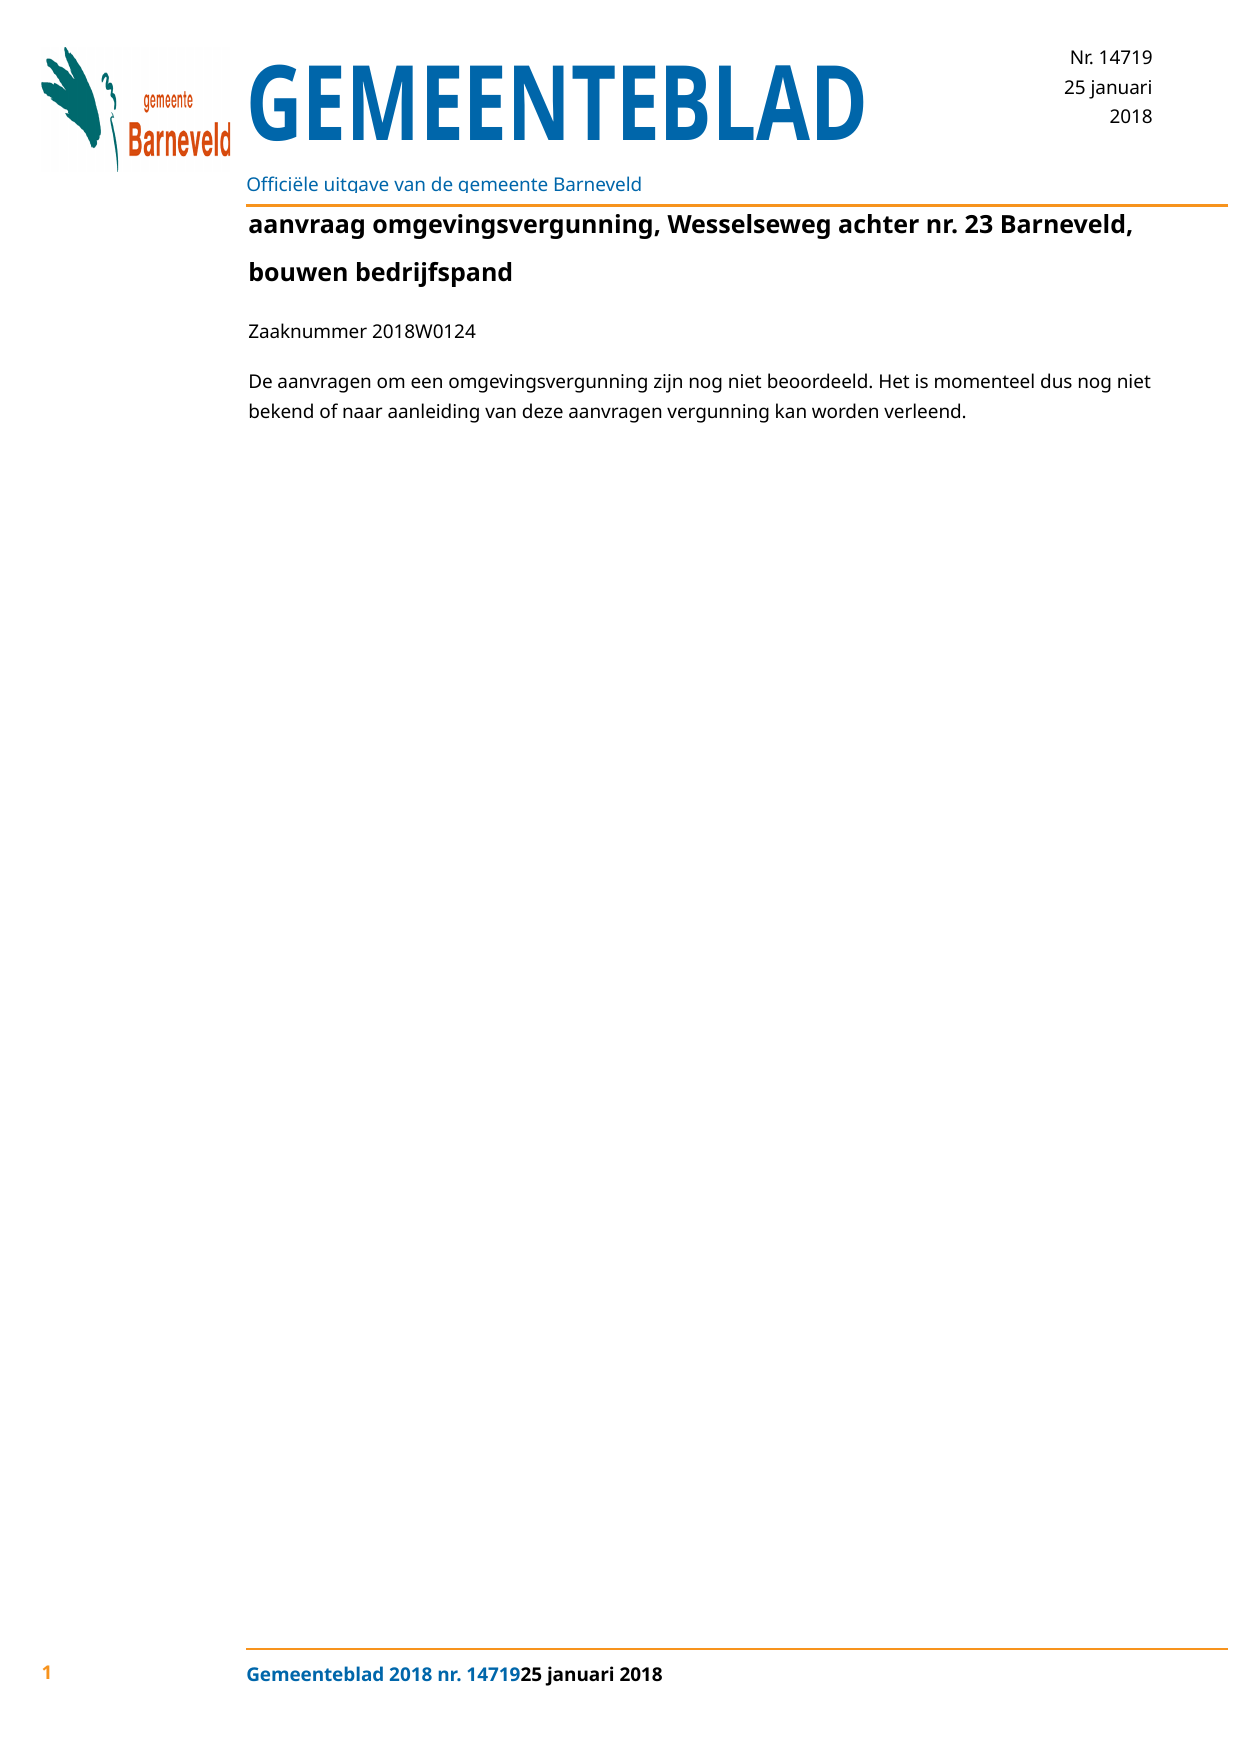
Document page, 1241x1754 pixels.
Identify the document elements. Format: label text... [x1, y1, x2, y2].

picture [41, 47, 231, 172]
text Zaaknummer 2018W0124 [248, 318, 1152, 344]
text De aanvragen om een omgevingsvergunning zijn nog niet beoordeeld. Het is momenteel dus nog niet bekend of naar aanleiding van deze aanvragen vergunning kan worden verleend. [248, 368, 1152, 424]
text aanvraag omgevingsvergunning, Wesselseweg achter nr. 23 Barneveld, bouwen bedrijfspand [248, 207, 1152, 288]
